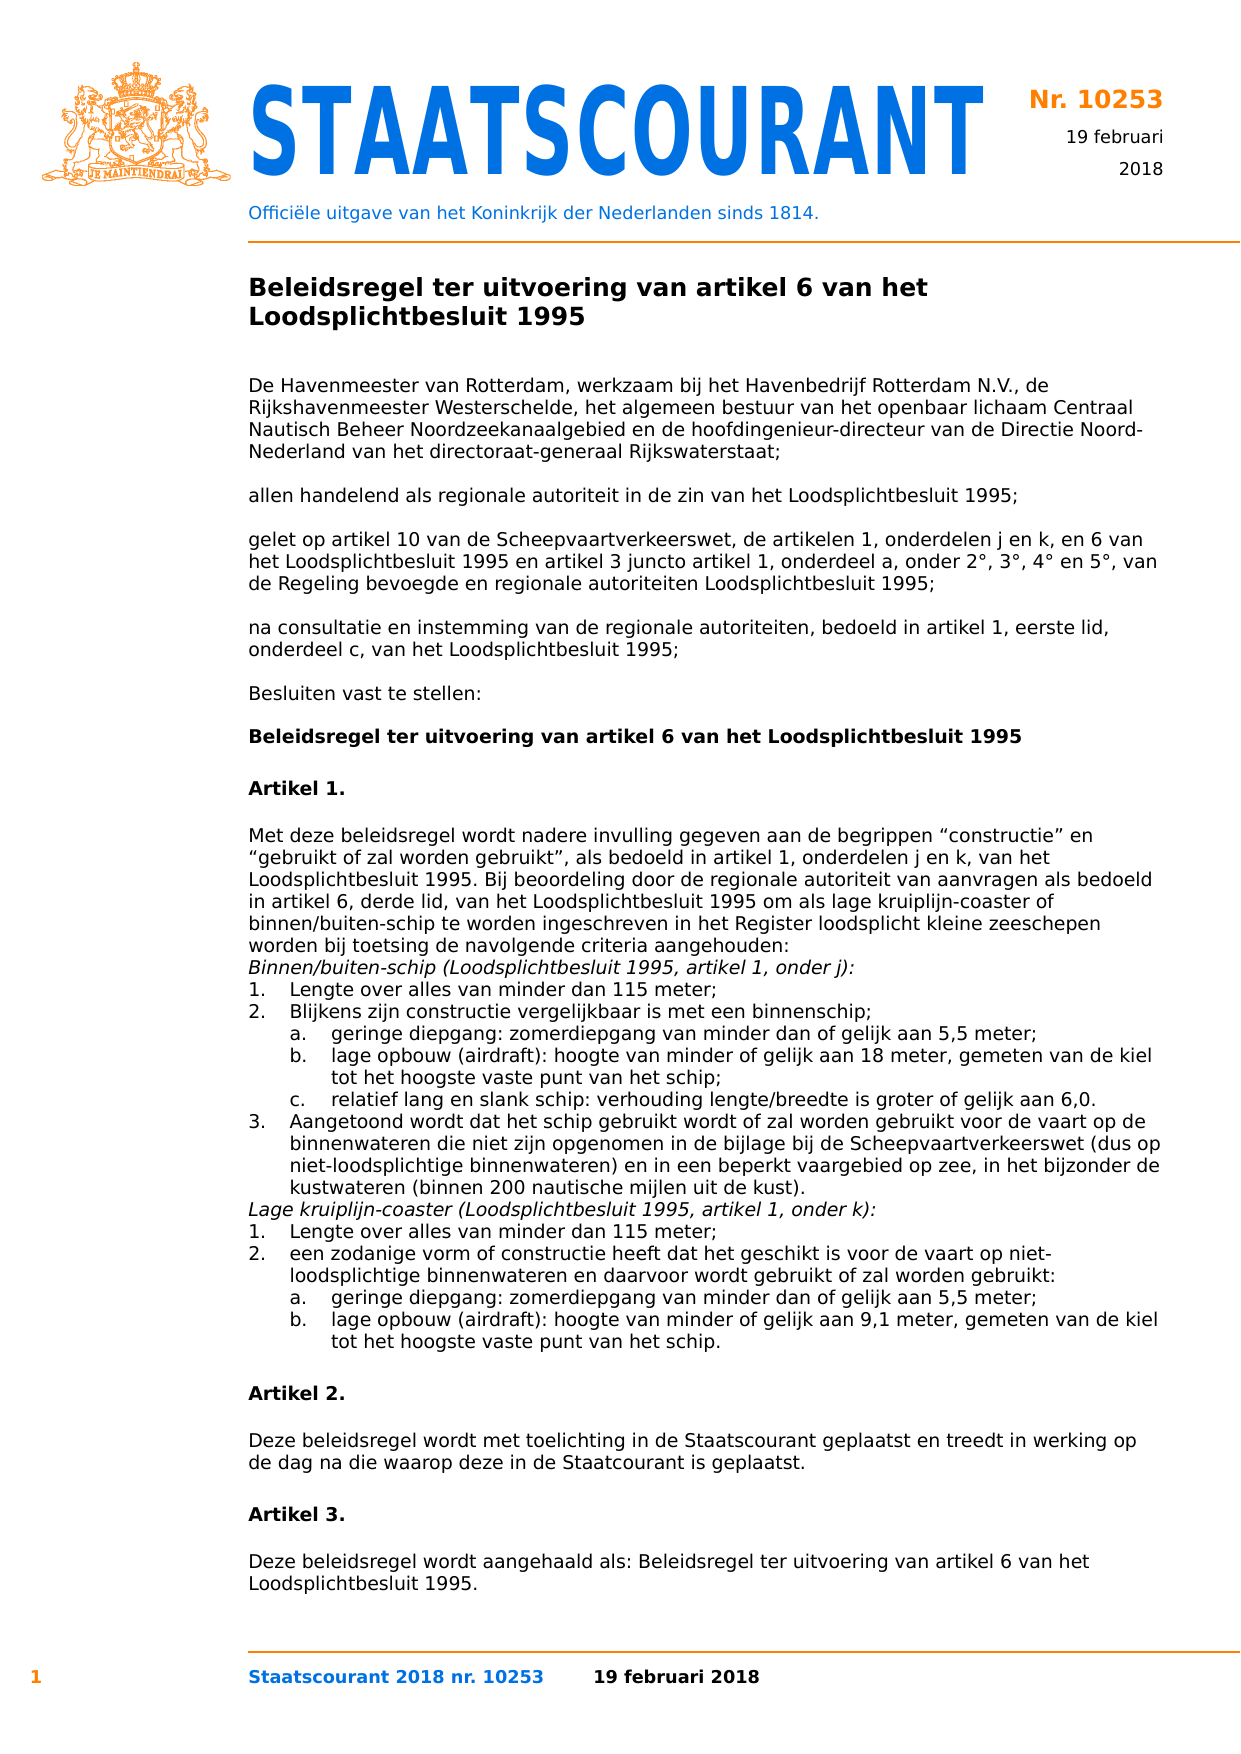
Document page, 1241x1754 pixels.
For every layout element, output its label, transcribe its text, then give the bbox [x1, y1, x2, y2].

text c. relatief lang en slank schip: verhouding lengte/breedte is groter of gelijk aan 6,0. [289, 1089, 1163, 1111]
text 1. Lengte over alles van minder dan 115 meter; [248, 979, 1163, 1001]
text Besluiten vast te stellen: [248, 682, 1163, 704]
text Beleidsregel ter uitvoering van artikel 6 van het Loodsplichtbesluit 1995 [248, 726, 1163, 748]
table_cell 19 februari [998, 121, 1240, 153]
text Met deze beleidsregel wordt nadere invulling gegeven aan de begrippen “constructie” en “gebruikt of zal worden gebruikt”, als bedoeld in artikel 1, onderdelen j en k, van het Loodsplichtbesluit 1995. Bij beoordeling door de regionale autoriteit van aanvragen als bedoeld in artikel 6, derde lid, van het Loodsplichtbesluit 1995 om als lage kruiplijn-coaster of binnen/buiten-schip te worden ingeschreven in het Register loodsplicht kleine zeeschepen worden bij toetsing de navolgende criteria aangehouden: [248, 825, 1163, 957]
text b. lage opbouw (airdraft): hoogte van minder of gelijk aan 9,1 meter, gemeten van de kiel tot het hoogste vaste punt van het schip. [289, 1309, 1163, 1353]
text gelet op artikel 10 van de Scheepvaartverkeerswet, de artikelen 1, onderdelen j en k, en 6 van het Loodsplichtbesluit 1995 en artikel 3 juncto artikel 1, onderdeel a, onder 2°, 3°, 4° en 5°, van de Regeling bevoegde en regionale autoriteiten Loodsplichtbesluit 1995; [248, 529, 1163, 595]
text allen handelend als regionale autoriteit in de zin van het Loodsplichtbesluit 1995; [248, 485, 1163, 507]
subtitle Artikel 1. [248, 778, 1163, 800]
text Deze beleidsregel wordt aangehaald als: Beleidsregel ter uitvoering van artikel 6 van het Loodsplichtbesluit 1995. [248, 1551, 1163, 1594]
subtitle Beleidsregel ter uitvoering van artikel 6 van het Loodsplichtbesluit 1995 [248, 273, 1163, 331]
text na consultatie en instemming van de regionale autoriteiten, bedoeld in artikel 1, eerste lid, onderdeel c, van het Loodsplichtbesluit 1995; [248, 617, 1163, 661]
text 1. Lengte over alles van minder dan 115 meter; [248, 1221, 1163, 1243]
table_cell Officiële uitgave van het Koninkrijk der Nederlanden sinds 1814. [248, 203, 1240, 241]
text a. geringe diepgang: zomerdiepgang van minder dan of gelijk aan 5,5 meter; [289, 1023, 1163, 1045]
table_header STAATSCOURANT [248, 62, 998, 203]
text 3. Aangetoond wordt dat het schip gebruikt wordt of zal worden gebruikt voor de vaart op de binnenwateren die niet zijn opgenomen in de bijlage bij de Scheepvaartverkeerswet (dus op niet-loodsplichtige binnenwateren) en in een beperkt vaargebied op zee, in het bijzonder de kustwateren (binnen 200 nautische mijlen uit de kust). [248, 1111, 1163, 1199]
text Binnen/buiten-schip (Loodsplichtbesluit 1995, artikel 1, onder j): [248, 957, 1163, 979]
text De Havenmeester van Rotterdam, werkzaam bij het Havenbedrijf Rotterdam N.V., de Rijkshavenmeester Westerschelde, het algemeen bestuur van het openbaar lichaam Centraal Nautisch Beheer Noordzeekanaalgebied en de hoofdingenieur-directeur van de Directie Noord-Nederland van het directoraat-generaal Rijkswaterstaat; [248, 375, 1163, 463]
subtitle Artikel 3. [248, 1504, 1163, 1526]
table_cell 2018 [998, 153, 1240, 203]
table_header Nr. 10253 [998, 62, 1240, 121]
table_header [25, 62, 248, 241]
text Deze beleidsregel wordt met toelichting in de Staatscourant geplaatst en treedt in werking op de dag na die waarop deze in de Staatcourant is geplaatst. [248, 1430, 1163, 1474]
text b. lage opbouw (airdraft): hoogte van minder of gelijk aan 18 meter, gemeten van de kiel tot het hoogste vaste punt van het schip; [289, 1045, 1163, 1089]
text a. geringe diepgang: zomerdiepgang van minder dan of gelijk aan 5,5 meter; [289, 1287, 1163, 1309]
picture [41, 62, 231, 186]
subtitle Artikel 2. [248, 1383, 1163, 1405]
text Lage kruiplijn-coaster (Loodsplichtbesluit 1995, artikel 1, onder k): [248, 1199, 1163, 1221]
text 2. Blijkens zijn constructie vergelijkbaar is met een binnenschip; [248, 1001, 1163, 1023]
text 2. een zodanige vorm of constructie heeft dat het geschikt is voor de vaart op niet-loodsplichtige binnenwateren en daarvoor wordt gebruikt of zal worden gebruikt: [248, 1243, 1163, 1287]
